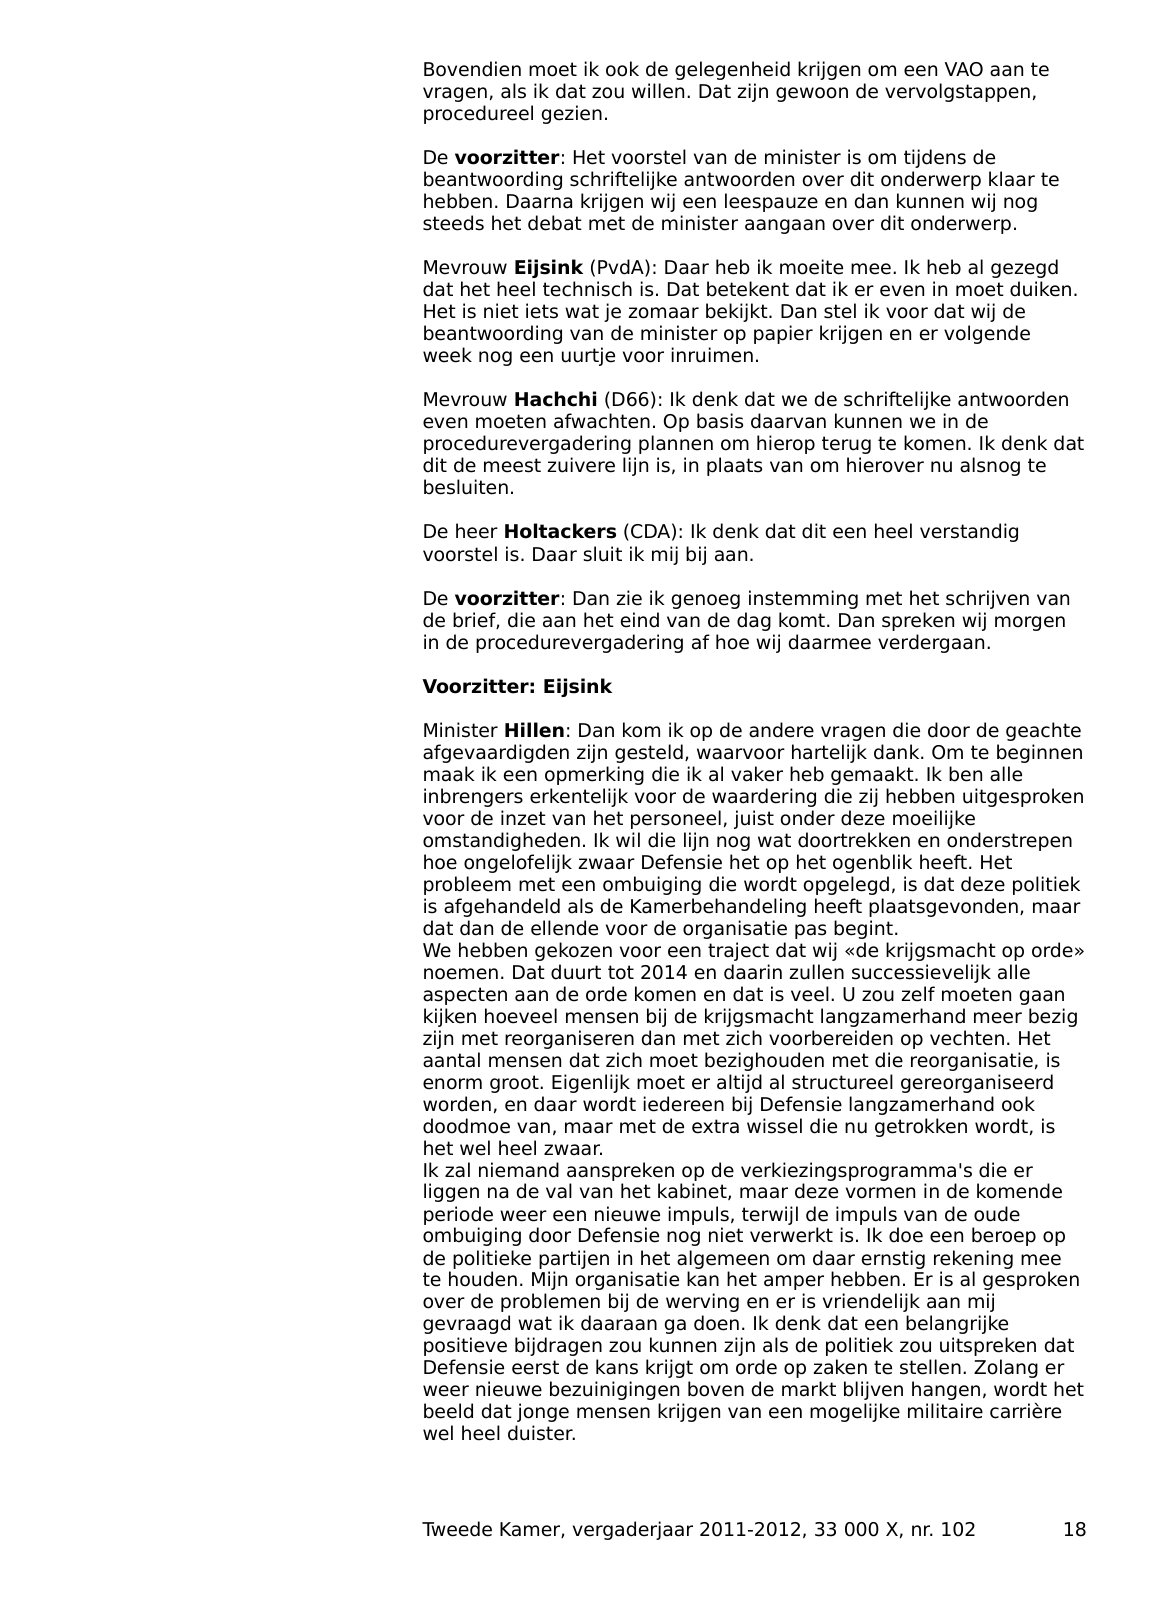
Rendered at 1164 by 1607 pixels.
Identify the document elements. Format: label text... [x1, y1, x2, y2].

text Mevrouw Eijsink (PvdA): Daar heb ik moeite mee. Ik heb al gezegd dat het heel technisch is. Dat betekent dat ik er even in moet duiken. Het is niet iets wat je zomaar bekijkt. Dan stel ik voor dat wij de beantwoording van de minister op papier krijgen en er volgende week nog een uurtje voor inruimen. [422, 257, 1087, 367]
text De heer Holtackers (CDA): Ik denk dat dit een heel verstandig voorstel is. Daar sluit ik mij bij aan. [422, 521, 1087, 565]
text De voorzitter: Dan zie ik genoeg instemming met het schrijven van de brief, die aan het eind van de dag komt. Dan spreken wij morgen in de procedurevergadering af hoe wij daarmee verdergaan. [422, 588, 1087, 653]
subtitle Voorzitter: Eijsink [422, 676, 1087, 698]
text Minister Hillen: Dan kom ik op de andere vragen die door de geachte afgevaardigden zijn gesteld, waarvoor hartelijk dank. Om te beginnen maak ik een opmerking die ik al vaker heb gemaakt. Ik ben alle inbrengers erkentelijk voor de waardering die zij hebben uitgesproken voor de inzet van het personeel, juist onder deze moeilijke omstandigheden. Ik wil die lijn nog wat doortrekken en onderstrepen hoe ongelofelijk zwaar Defensie het op het ogenblik heeft. Het probleem met een ombuiging die wordt opgelegd, is dat deze politiek is afgehandeld als de Kamerbehandeling heeft plaatsgevonden, maar dat dan de ellende voor de organisatie pas begint. [422, 720, 1087, 940]
text Bovendien moet ik ook de gelegenheid krijgen om een VAO aan te vragen, als ik dat zou willen. Dat zijn gewoon de vervolgstappen, procedureel gezien. [422, 59, 1087, 125]
text Mevrouw Hachchi (D66): Ik denk dat we de schriftelijke antwoorden even moeten afwachten. Op basis daarvan kunnen we in de procedurevergadering plannen om hierop terug te komen. Ik denk dat dit de meest zuivere lijn is, in plaats van om hierover nu alsnog te besluiten. [422, 389, 1087, 499]
text We hebben gekozen voor een traject dat wij «de krijgsmacht op orde» noemen. Dat duurt tot 2014 en daarin zullen successievelijk alle aspecten aan de orde komen en dat is veel. U zou zelf moeten gaan kijken hoeveel mensen bij de krijgsmacht langzamerhand meer bezig zijn met reorganiseren dan met zich voorbereiden op vechten. Het aantal mensen dat zich moet bezighouden met die reorganisatie, is enorm groot. Eigenlijk moet er altijd al structureel gereorganiseerd worden, en daar wordt iedereen bij Defensie langzamerhand ook doodmoe van, maar met de extra wissel die nu getrokken wordt, is het wel heel zwaar. [422, 940, 1087, 1159]
text De voorzitter: Het voorstel van de minister is om tijdens de beantwoording schriftelijke antwoorden over dit onderwerp klaar te hebben. Daarna krijgen wij een leespauze en dan kunnen wij nog steeds het debat met de minister aangaan over dit onderwerp. [422, 147, 1087, 235]
text Ik zal niemand aanspreken op de verkiezingsprogramma's die er liggen na de val van het kabinet, maar deze vormen in de komende periode weer een nieuwe impuls, terwijl de impuls van de oude ombuiging door Defensie nog niet verwerkt is. Ik doe een beroep op de politieke partijen in het algemeen om daar ernstig rekening mee te houden. Mijn organisatie kan het amper hebben. Er is al gesproken over de problemen bij de werving en er is vriendelijk aan mij gevraagd wat ik daaraan ga doen. Ik denk dat een belangrijke positieve bijdragen zou kunnen zijn als de politiek zou uitspreken dat Defensie eerst de kans krijgt om orde op zaken te stellen. Zolang er weer nieuwe bezuinigingen boven de markt blijven hangen, wordt het beeld dat jonge mensen krijgen van een mogelijke militaire carrière wel heel duister. [422, 1159, 1087, 1445]
